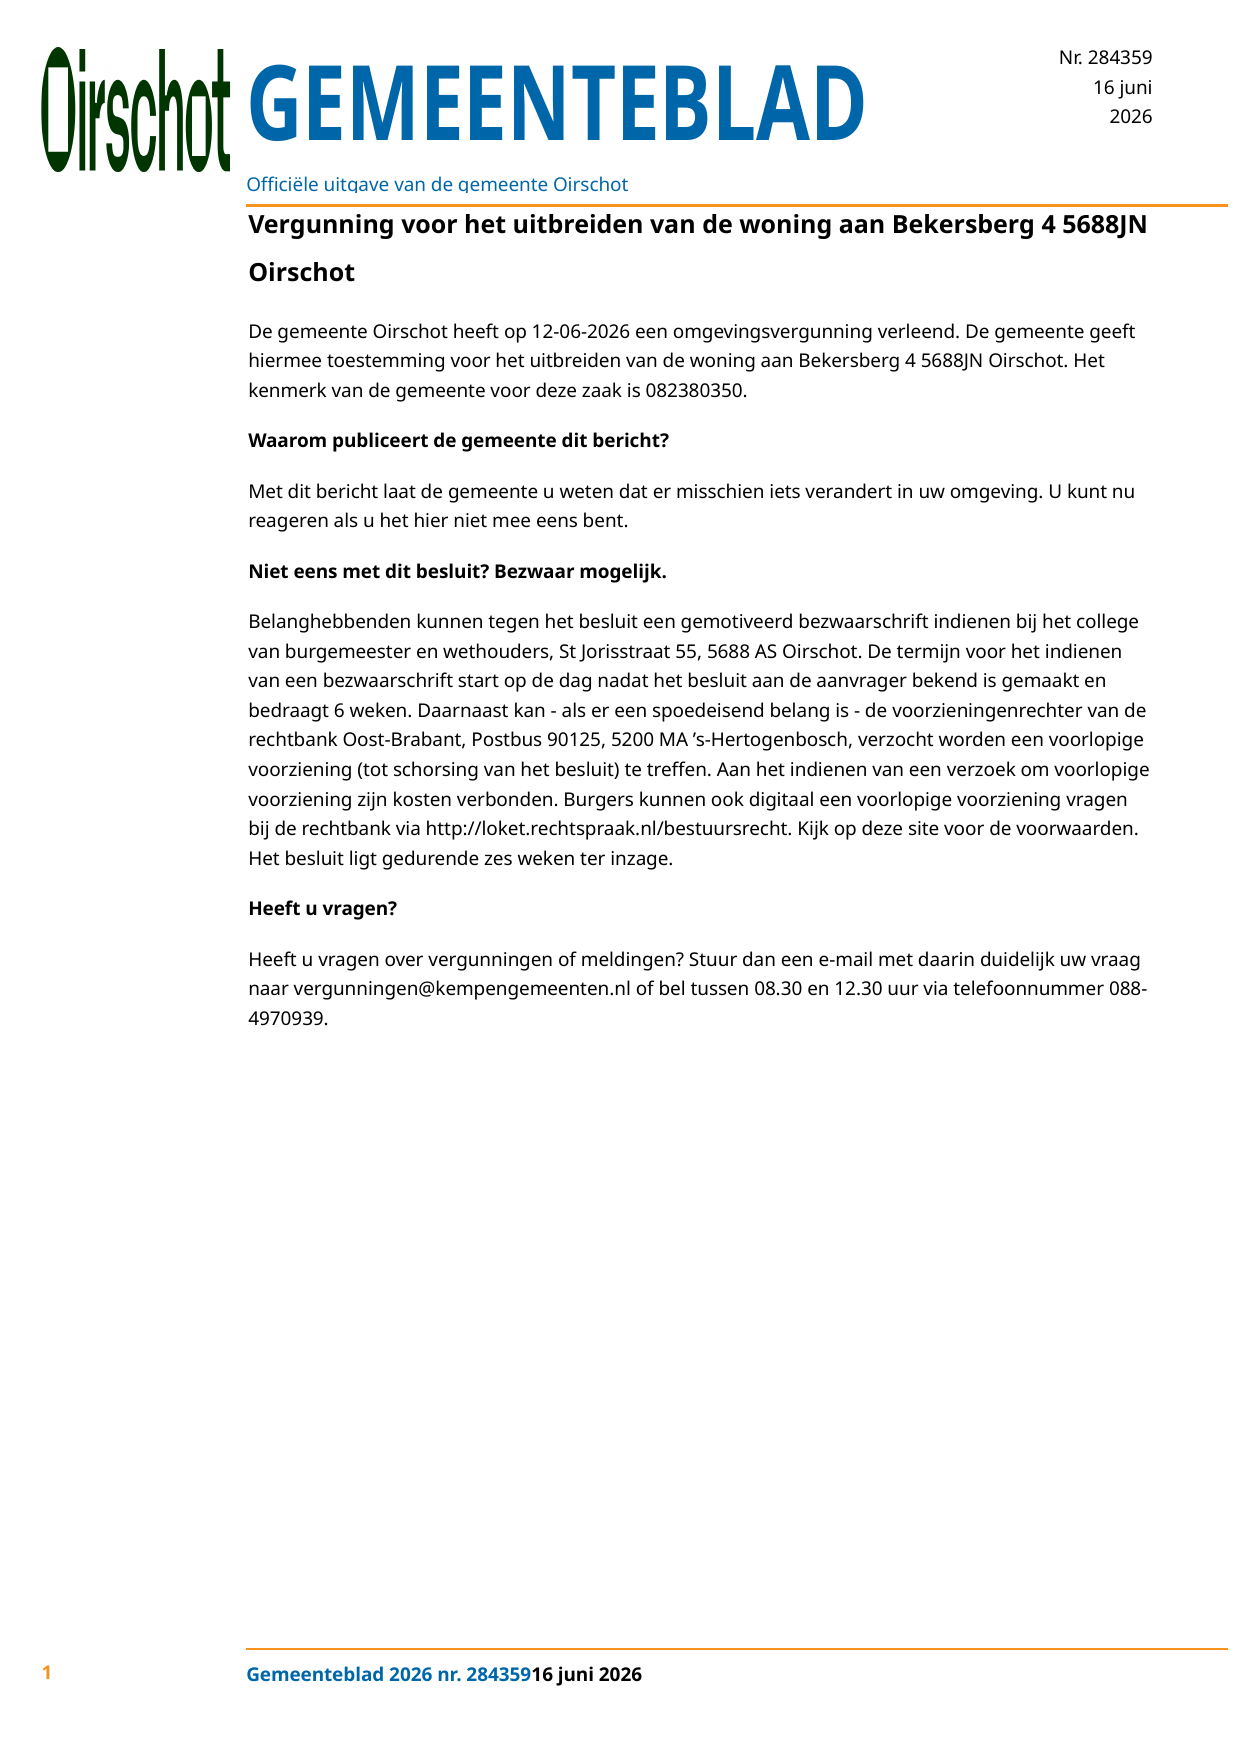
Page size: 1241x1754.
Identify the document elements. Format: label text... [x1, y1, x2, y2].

text Met dit bericht laat de gemeente u weten dat er misschien iets verandert in uw omgeving. U kunt nu reageren als u het hier niet mee eens bent. [248, 478, 1152, 533]
text Vergunning voor het uitbreiden van de woning aan Bekersberg 4 5688JN Oirschot [248, 207, 1152, 288]
picture [41, 47, 231, 172]
text Heeft u vragen? [248, 895, 1152, 921]
text Heeft u vragen over vergunningen of meldingen? Stuur dan een e-mail met daarin duidelijk uw vraag naar vergunningen@kempengemeenten.nl of bel tussen 08.30 en 12.30 uur via telefoonnummer 088-4970939. [248, 946, 1152, 1031]
text Niet eens met dit besluit? Bezwaar mogelijk. [248, 558, 1152, 584]
text Belanghebbenden kunnen tegen het besluit een gemotiveerd bezwaarschrift indienen bij het college van burgemeester en wethouders, St Jorisstraat 55, 5688 AS Oirschot. De termijn voor het indienen van een bezwaarschrift start op de dag nadat het besluit aan de aanvrager bekend is gemaakt en bedraagt 6 weken. Daarnaast kan - als er een spoedeisend belang is - de voorzieningenrechter van de rechtbank Oost-Brabant, Postbus 90125, 5200 MA ’s-Hertogenbosch, verzocht worden een voorlopige voorziening (tot schorsing van het besluit) te treffen. Aan het indienen van een verzoek om voorlopige voorziening zijn kosten verbonden. Burgers kunnen ook digitaal een voorlopige voorziening vragen bij de rechtbank via http://loket.rechtspraak.nl/bestuursrecht. Kijk op deze site voor de voorwaarden. Het besluit ligt gedurende zes weken ter inzage. [248, 608, 1152, 871]
text Waarom publiceert de gemeente dit bericht? [248, 427, 1152, 453]
text De gemeente Oirschot heeft op 12-06-2026 een omgevingsvergunning verleend. De gemeente geeft hiermee toestemming voor het uitbreiden van de woning aan Bekersberg 4 5688JN Oirschot. Het kenmerk van de gemeente voor deze zaak is 082380350. [248, 318, 1152, 403]
